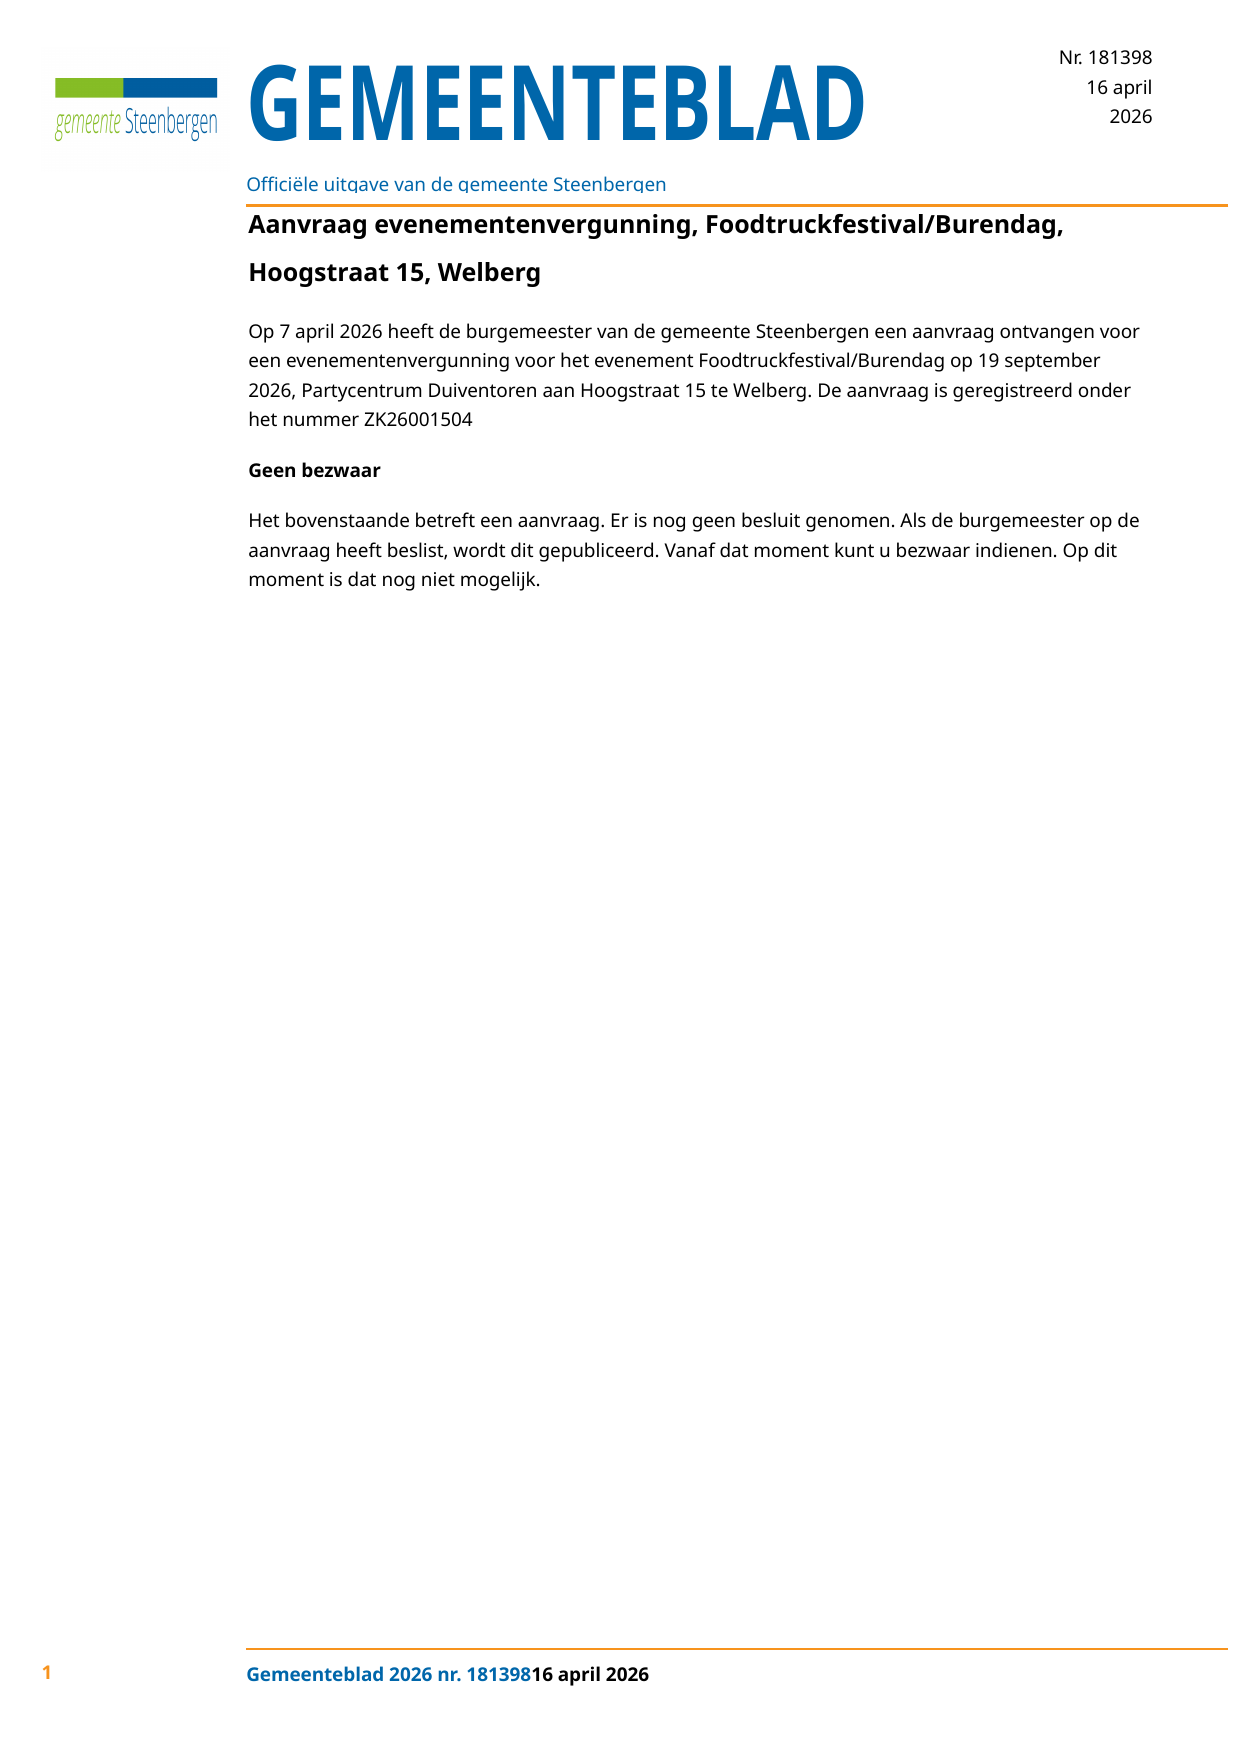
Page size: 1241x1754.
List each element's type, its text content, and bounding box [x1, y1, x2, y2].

text Aanvraag evenementenvergunning, Foodtruckfestival/Burendag, Hoogstraat 15, Welberg [248, 207, 1152, 288]
text Het bovenstaande betreft een aanvraag. Er is nog geen besluit genomen. Als de burgemeester op de aanvraag heeft beslist, wordt dit gepubliceerd. Vanaf dat moment kunt u bezwaar indienen. Op dit moment is dat nog niet mogelijk. [248, 507, 1152, 592]
picture [41, 47, 231, 172]
text Geen bezwaar [248, 457, 1152, 483]
text Op 7 april 2026 heeft de burgemeester van de gemeente Steenbergen een aanvraag ontvangen voor een evenementenvergunning voor het evenement Foodtruckfestival/Burendag op 19 september 2026, Partycentrum Duiventoren aan Hoogstraat 15 te Welberg. De aanvraag is geregistreerd onder het nummer ZK26001504 [248, 318, 1152, 432]
